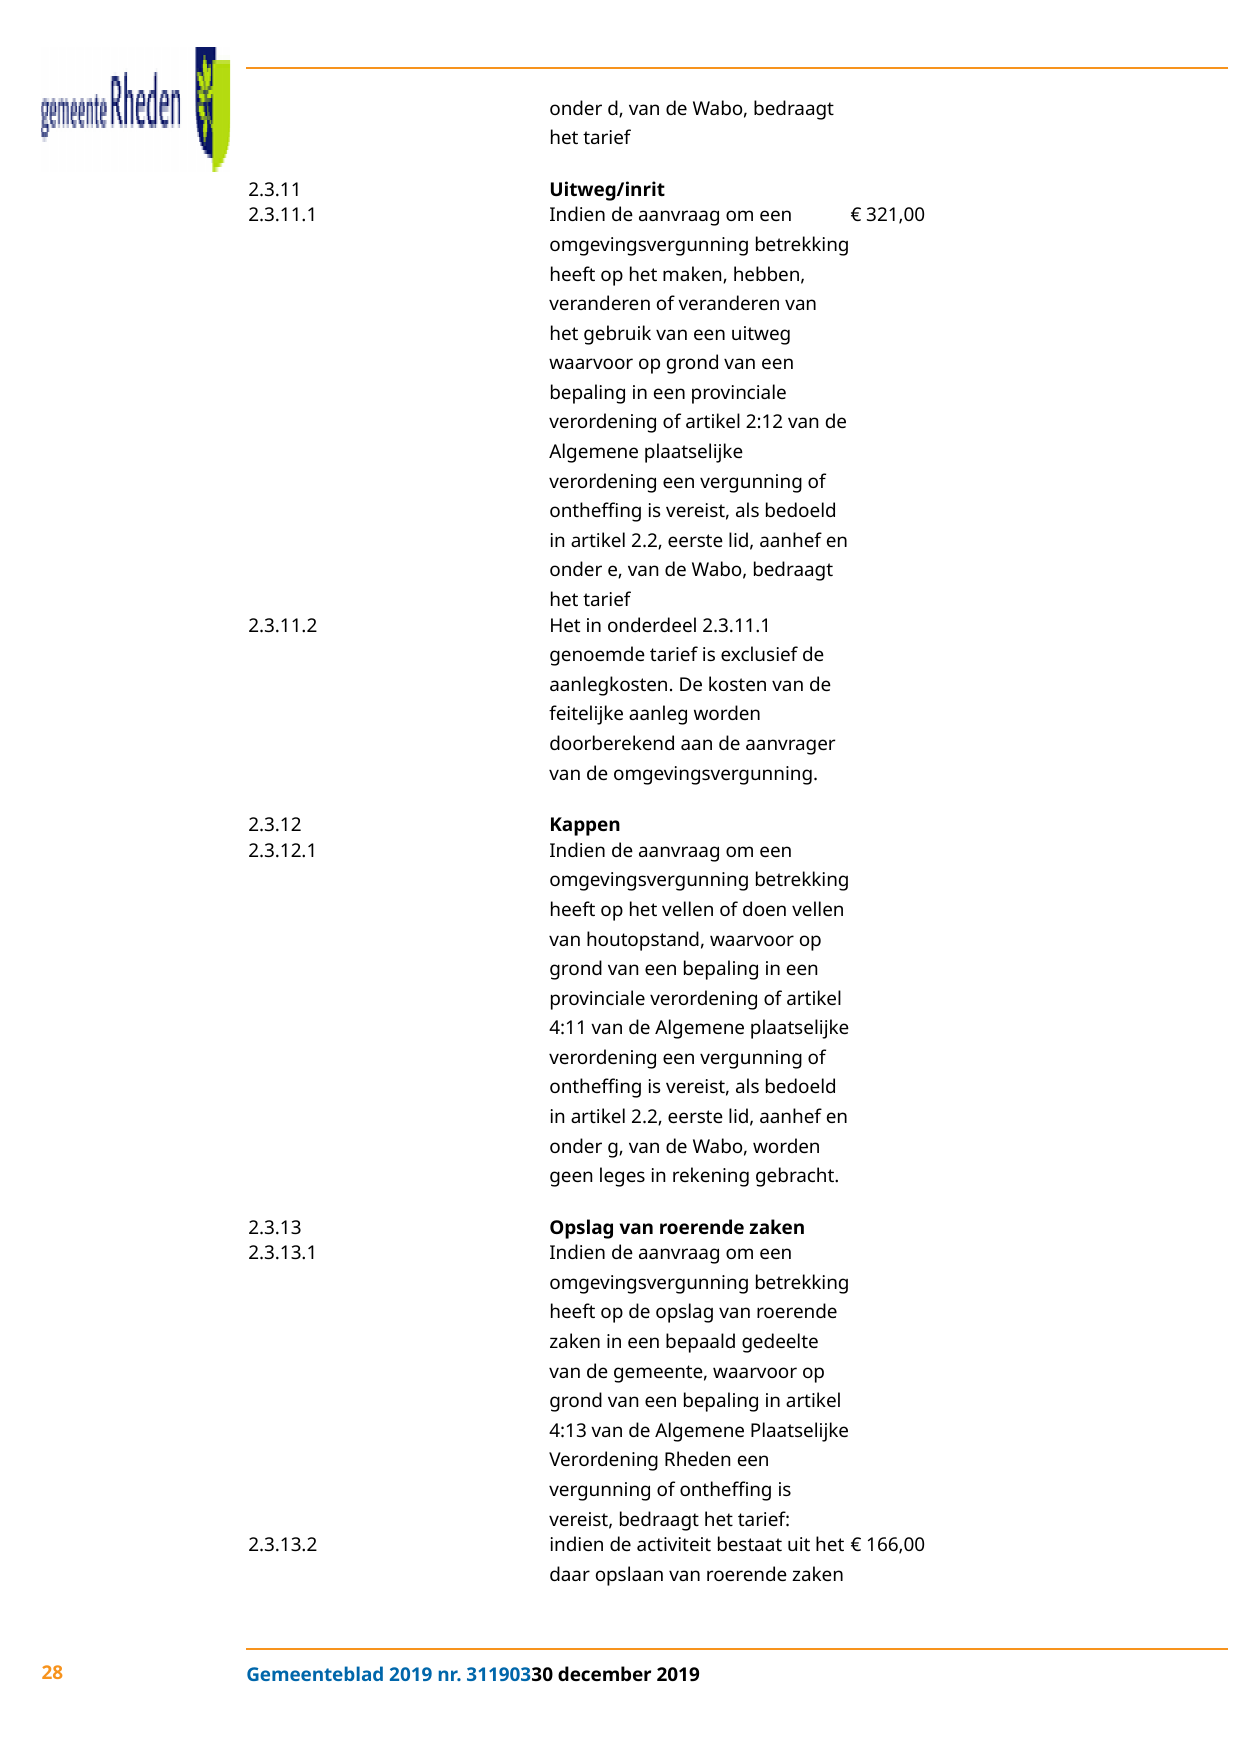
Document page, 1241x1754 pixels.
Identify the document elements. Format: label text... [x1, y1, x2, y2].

table_cell 2.3.13 [248, 1214, 549, 1239]
table_cell [850, 1188, 1152, 1214]
table_cell [248, 150, 549, 176]
table_cell € 321,00 [850, 202, 1152, 612]
table_cell [248, 786, 549, 811]
table_cell [549, 150, 850, 176]
table_cell Indien de aanvraag om een omgevingsvergunning betrekking heeft op het maken, hebben, veranderen of veranderen van het gebruik van een uitweg waarvoor op grond van een bepaling in een provinciale verordening of artikel 2:12 van de Algemene plaatselijke verordening een vergunning of ontheffing is vereist, als bedoeld in artikel 2.2, eerste lid, aanhef en onder e, van de Wabo, bedraagt het tarief [549, 202, 850, 612]
table_cell € 166,00 [850, 1532, 1152, 1587]
table_cell 2.3.13.1 [248, 1240, 549, 1532]
table_cell [850, 837, 1152, 1188]
table_cell 2.3.13.2 [248, 1532, 549, 1587]
table_cell [850, 1240, 1152, 1532]
table_cell 2.3.11 [248, 176, 549, 202]
table_cell 2.3.12.1 [248, 837, 549, 1188]
table_cell Indien de aanvraag om een omgevingsvergunning betrekking heeft op de opslag van roerende zaken in een bepaald gedeelte van de gemeente, waarvoor op grond van een bepaling in artikel 4:13 van de Algemene Plaatselijke Verordening Rheden een vergunning of ontheffing is vereist, bedraagt het tarief: [549, 1240, 850, 1532]
table_cell [850, 786, 1152, 811]
table_cell [850, 176, 1152, 202]
table_cell Uitweg/inrit [549, 176, 850, 202]
table_cell [850, 612, 1152, 786]
table_cell 2.3.12 [248, 811, 549, 837]
table_cell Indien de aanvraag om een omgevingsvergunning betrekking heeft op het vellen of doen vellen van houtopstand, waarvoor op grond van een bepaling in een provinciale verordening of artikel 4:11 van de Algemene plaatselijke verordening een vergunning of ontheffing is vereist, als bedoeld in artikel 2.2, eerste lid, aanhef en onder g, van de Wabo, worden geen leges in rekening gebracht. [549, 837, 850, 1188]
table_cell Opslag van roerende zaken [549, 1214, 850, 1239]
table_cell [850, 811, 1152, 837]
table_cell Het in onderdeel 2.3.11.1 genoemde tarief is exclusief de aanlegkosten. De kosten van de feitelijke aanleg worden doorberekend aan de aanvrager van de omgevingsvergunning. [549, 612, 850, 786]
table_cell [850, 1214, 1152, 1239]
table_cell 2.3.11.2 [248, 612, 549, 786]
table_cell onder d, van de Wabo, bedraagt het tarief [549, 95, 850, 150]
table_cell [549, 1188, 850, 1214]
table_cell [248, 1188, 549, 1214]
table_cell [549, 786, 850, 811]
table_cell [850, 95, 1152, 150]
table_cell [850, 150, 1152, 176]
table_cell 2.3.11.1 [248, 202, 549, 612]
table_cell [248, 95, 549, 150]
table_cell Kappen [549, 811, 850, 837]
table_cell indien de activiteit bestaat uit het daar opslaan van roerende zaken [549, 1532, 850, 1587]
picture [41, 47, 231, 172]
